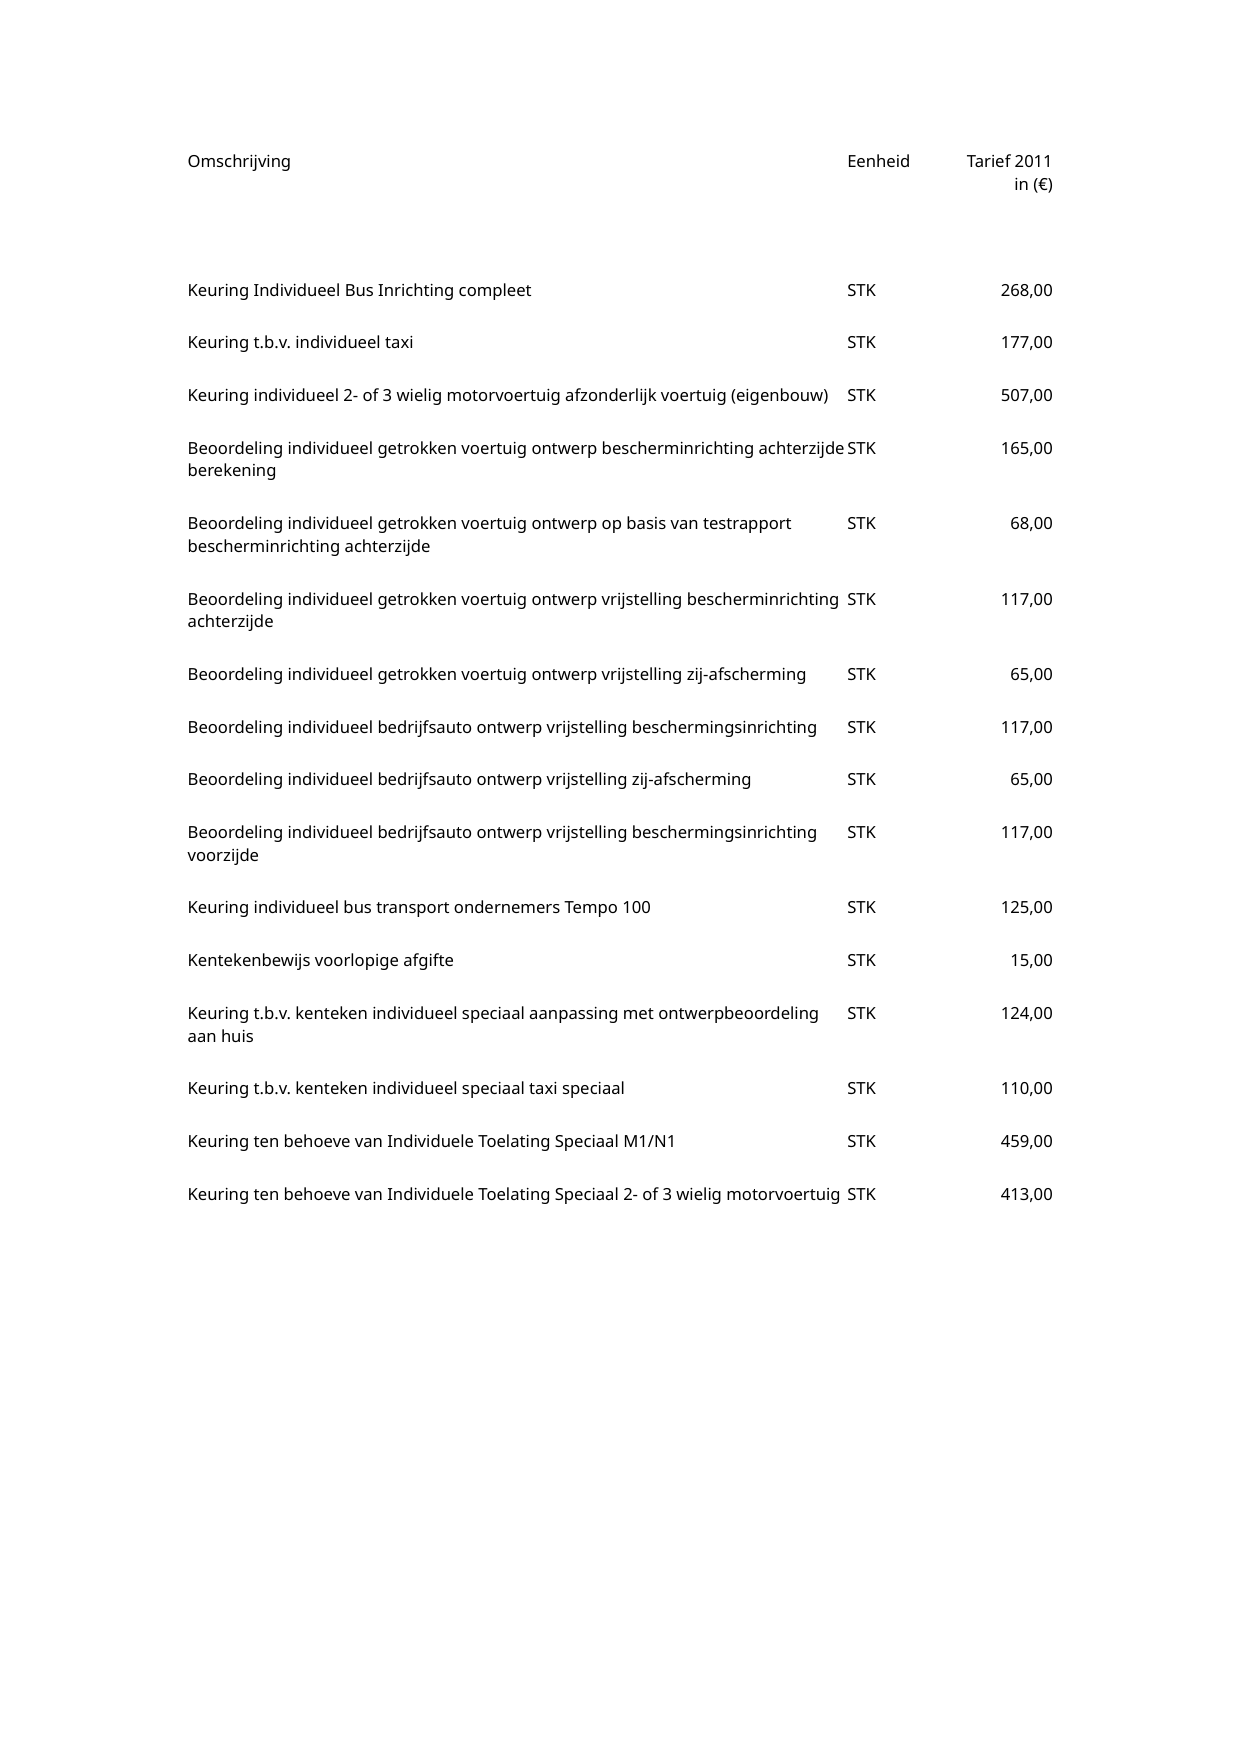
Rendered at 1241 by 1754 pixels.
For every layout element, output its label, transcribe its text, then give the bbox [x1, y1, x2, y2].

table_cell [950, 225, 1053, 278]
table_cell 507,00 [950, 384, 1053, 436]
table_cell Keuring individueel 2- of 3 wielig motorvoertuig afzonderlijk voertuig (eigenbouw) [188, 384, 847, 436]
table_cell 268,00 [950, 278, 1053, 331]
table_cell STK [847, 436, 950, 512]
table_cell [188, 225, 847, 278]
table_cell [847, 225, 950, 278]
table_cell 15,00 [950, 949, 1053, 1001]
table_cell 110,00 [950, 1077, 1053, 1129]
table_cell 117,00 [950, 587, 1053, 662]
table_cell Kentekenbewijs voorlopige afgifte [188, 949, 847, 1001]
table_header Omschrijving [188, 150, 847, 225]
table_cell STK [847, 384, 950, 436]
table_cell Keuring ten behoeve van Individuele Toelating Speciaal M1/N1 [188, 1130, 847, 1182]
table_cell STK [847, 715, 950, 768]
table_cell 165,00 [950, 436, 1053, 512]
table_cell 117,00 [950, 715, 1053, 768]
table_cell STK [847, 768, 950, 821]
table_cell STK [847, 1001, 950, 1077]
table_cell 124,00 [950, 1001, 1053, 1077]
table_cell 177,00 [950, 331, 1053, 383]
table_cell STK [847, 821, 950, 896]
table_cell Beoordeling individueel bedrijfsauto ontwerp vrijstelling zij-afscherming [188, 768, 847, 821]
table_cell STK [847, 896, 950, 949]
table_cell STK [847, 1130, 950, 1182]
table_cell STK [847, 331, 950, 383]
table_cell Keuring t.b.v. individueel taxi [188, 331, 847, 383]
table_cell 65,00 [950, 663, 1053, 715]
table_cell STK [847, 512, 950, 587]
table_cell Keuring Individueel Bus Inrichting compleet [188, 278, 847, 331]
table_cell 65,00 [950, 768, 1053, 821]
table_cell 459,00 [950, 1130, 1053, 1182]
table_cell Beoordeling individueel getrokken voertuig ontwerp op basis van testrapport bescherminrichting achterzijde [188, 512, 847, 587]
table_cell STK [847, 949, 950, 1001]
table_cell Beoordeling individueel getrokken voertuig ontwerp bescherminrichting achterzijde berekening [188, 436, 847, 512]
table_cell STK [847, 663, 950, 715]
table_cell Keuring individueel bus transport ondernemers Tempo 100 [188, 896, 847, 949]
table_cell STK [847, 1077, 950, 1129]
table_cell 125,00 [950, 896, 1053, 949]
table_cell Beoordeling individueel bedrijfsauto ontwerp vrijstelling beschermingsinrichting [188, 715, 847, 768]
table_cell Beoordeling individueel getrokken voertuig ontwerp vrijstelling zij-afscherming [188, 663, 847, 715]
table_cell STK [847, 1182, 950, 1235]
table_cell 68,00 [950, 512, 1053, 587]
table_header Tarief 2011 in (€) [950, 150, 1053, 225]
table_cell STK [847, 587, 950, 662]
table_cell Keuring ten behoeve van Individuele Toelating Speciaal 2- of 3 wielig motorvoertuig [188, 1182, 847, 1235]
table_cell Beoordeling individueel getrokken voertuig ontwerp vrijstelling bescherminrichting achterzijde [188, 587, 847, 662]
table_cell 117,00 [950, 821, 1053, 896]
table_cell Keuring t.b.v. kenteken individueel speciaal taxi speciaal [188, 1077, 847, 1129]
table_cell 413,00 [950, 1182, 1053, 1235]
table_header Eenheid [847, 150, 950, 225]
table_cell Beoordeling individueel bedrijfsauto ontwerp vrijstelling beschermingsinrichting voorzijde [188, 821, 847, 896]
table_cell Keuring t.b.v. kenteken individueel speciaal aanpassing met ontwerpbeoordeling aan huis [188, 1001, 847, 1077]
table_cell STK [847, 278, 950, 331]
